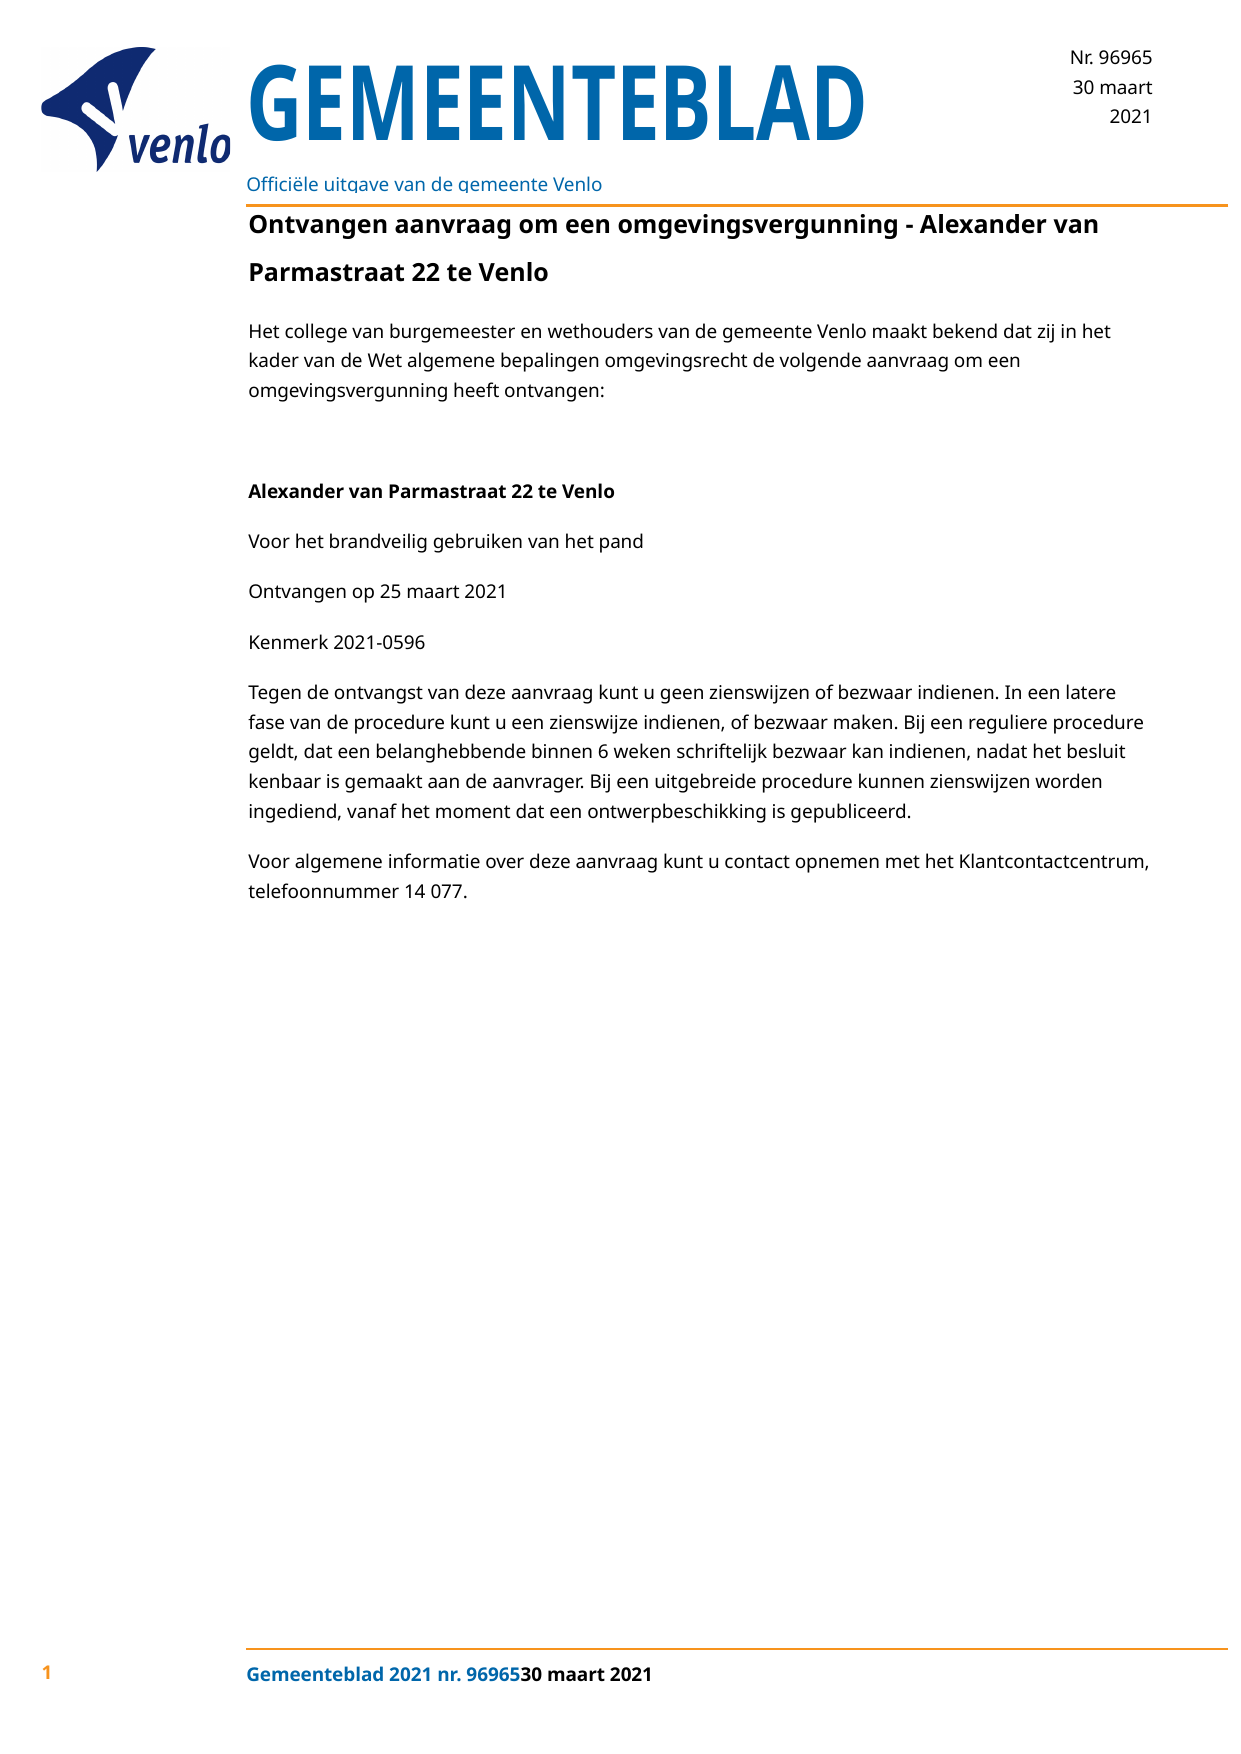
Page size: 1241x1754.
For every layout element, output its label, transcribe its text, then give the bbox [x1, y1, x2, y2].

text Alexander van Parmastraat 22 te Venlo [248, 478, 1152, 504]
picture [41, 47, 231, 172]
text Tegen de ontvangst van deze aanvraag kunt u geen zienswijzen of bezwaar indienen. In een latere fase van de procedure kunt u een zienswijze indienen, of bezwaar maken. Bij een reguliere procedure geldt, dat een belanghebbende binnen 6 weken schriftelijk bezwaar kan indienen, nadat het besluit kenbaar is gemaakt aan de aanvrager. Bij een uitgebreide procedure kunnen zienswijzen worden ingediend, vanaf het moment dat een ontwerpbeschikking is gepubliceerd. [248, 679, 1152, 824]
text Ontvangen op 25 maart 2021 [248, 579, 1152, 604]
text Kenmerk 2021-0596 [248, 629, 1152, 655]
text Ontvangen aanvraag om een omgevingsvergunning - Alexander van Parmastraat 22 te Venlo [248, 207, 1152, 288]
text Voor het brandveilig gebruiken van het pand [248, 528, 1152, 554]
text Het college van burgemeester en wethouders van de gemeente Venlo maakt bekend dat zij in het kader van de Wet algemene bepalingen omgevingsrecht de volgende aanvraag om een omgevingsvergunning heeft ontvangen: [248, 318, 1152, 403]
text Voor algemene informatie over deze aanvraag kunt u contact opnemen met het Klantcontactcentrum, telefoonnummer 14 077. [248, 848, 1152, 904]
